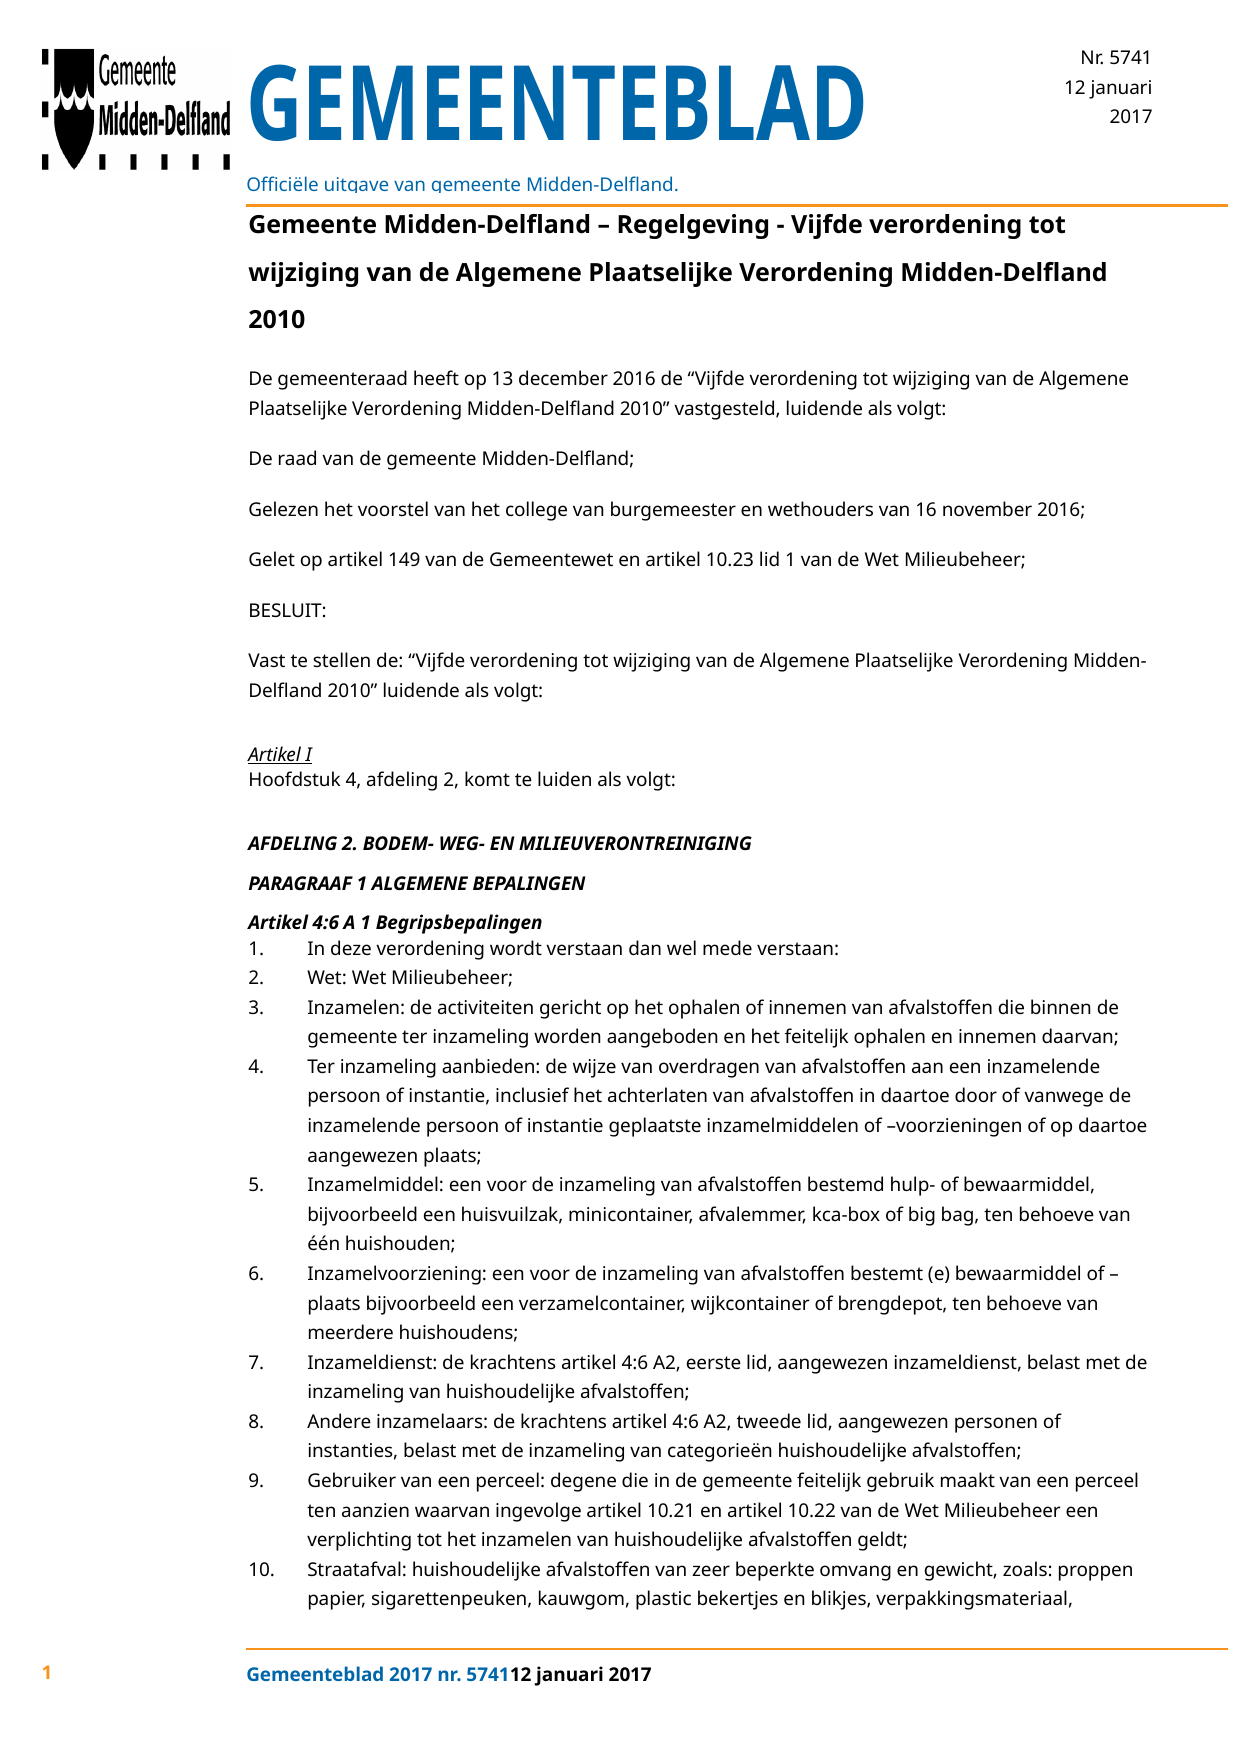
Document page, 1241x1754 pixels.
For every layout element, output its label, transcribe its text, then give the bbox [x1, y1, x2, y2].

list Wet: Wet Milieubeheer; [248, 964, 1152, 990]
list Gebruiker van een perceel: degene die in de gemeente feitelijk gebruik maakt van een perceel ten aanzien waarvan ingevolge artikel 10.21 en artikel 10.22 van de Wet Milieubeheer een verplichting tot het inzamelen van huishoudelijke afvalstoffen geldt; [248, 1467, 1152, 1552]
list Inzamelvoorziening: een voor de inzameling van afvalstoffen bestemt (e) bewaarmiddel of –plaats bijvoorbeeld een verzamelcontainer, wijkcontainer of brengdepot, ten behoeve van meerdere huishoudens; [248, 1260, 1152, 1345]
list Andere inzamelaars: de krachtens artikel 4:6 A2, tweede lid, aangewezen personen of instanties, belast met de inzameling van categorieën huishoudelijke afvalstoffen; [248, 1408, 1152, 1463]
picture [41, 47, 231, 172]
text De raad van de gemeente Midden-Delfland; [248, 446, 1152, 471]
text De gemeenteraad heeft op 13 december 2016 de “Vijfde verordening tot wijziging van de Algemene Plaatselijke Verordening Midden-Delfland 2010” vastgesteld, luidende als volgt: [248, 366, 1152, 421]
text PARAGRAAF 1 ALGEMENE BEPALINGEN [248, 870, 1152, 895]
text Artikel I [248, 741, 1152, 766]
text Hoofdstuk 4, afdeling 2, komt te luiden als volgt: [248, 766, 1152, 792]
text Gemeente Midden-Delfland – Regelgeving - Vijfde verordening tot wijziging van de Algemene Plaatselijke Verordening Midden-Delfland 2010 [248, 207, 1152, 336]
list Straatafval: huishoudelijke afvalstoffen van zeer beperkte omvang en gewicht, zoals: proppen papier, sigarettenpeuken, kauwgom, plastic bekertjes en blikjes, verpakkingsmateriaal, [248, 1556, 1152, 1611]
list In deze verordening wordt verstaan dan wel mede verstaan: [248, 935, 1152, 960]
text AFDELING 2. BODEM- WEG- EN MILIEUVERONTREINIGING [248, 830, 1152, 856]
text Vast te stellen de: “Vijfde verordening tot wijziging van de Algemene Plaatselijke Verordening Midden-Delfland 2010” luidende als volgt: [248, 647, 1152, 702]
list Ter inzameling aanbieden: de wijze van overdragen van afvalstoffen aan een inzamelende persoon of instantie, inclusief het achterlaten van afvalstoffen in daartoe door of vanwege de inzamelende persoon of instantie geplaatste inzamelmiddelen of –voorzieningen of op daartoe aangewezen plaats; [248, 1053, 1152, 1167]
text Gelezen het voorstel van het college van burgemeester en wethouders van 16 november 2016; [248, 496, 1152, 522]
list Inzamelmiddel: een voor de inzameling van afvalstoffen bestemd hulp- of bewaarmiddel, bijvoorbeeld een huisvuilzak, minicontainer, afvalemmer, kca-box of big bag, ten behoeve van één huishouden; [248, 1171, 1152, 1256]
text BESLUIT: [248, 597, 1152, 622]
text Gelet op artikel 149 van de Gemeentewet en artikel 10.23 lid 1 van de Wet Milieubeheer; [248, 546, 1152, 572]
text Artikel 4:6 A 1 Begripsbepalingen [248, 909, 1152, 935]
list Inzameldienst: de krachtens artikel 4:6 A2, eerste lid, aangewezen inzameldienst, belast met de inzameling van huishoudelijke afvalstoffen; [248, 1349, 1152, 1404]
list Inzamelen: de activiteiten gericht op het ophalen of innemen van afvalstoffen die binnen de gemeente ter inzameling worden aangeboden en het feitelijk ophalen en innemen daarvan; [248, 994, 1152, 1049]
